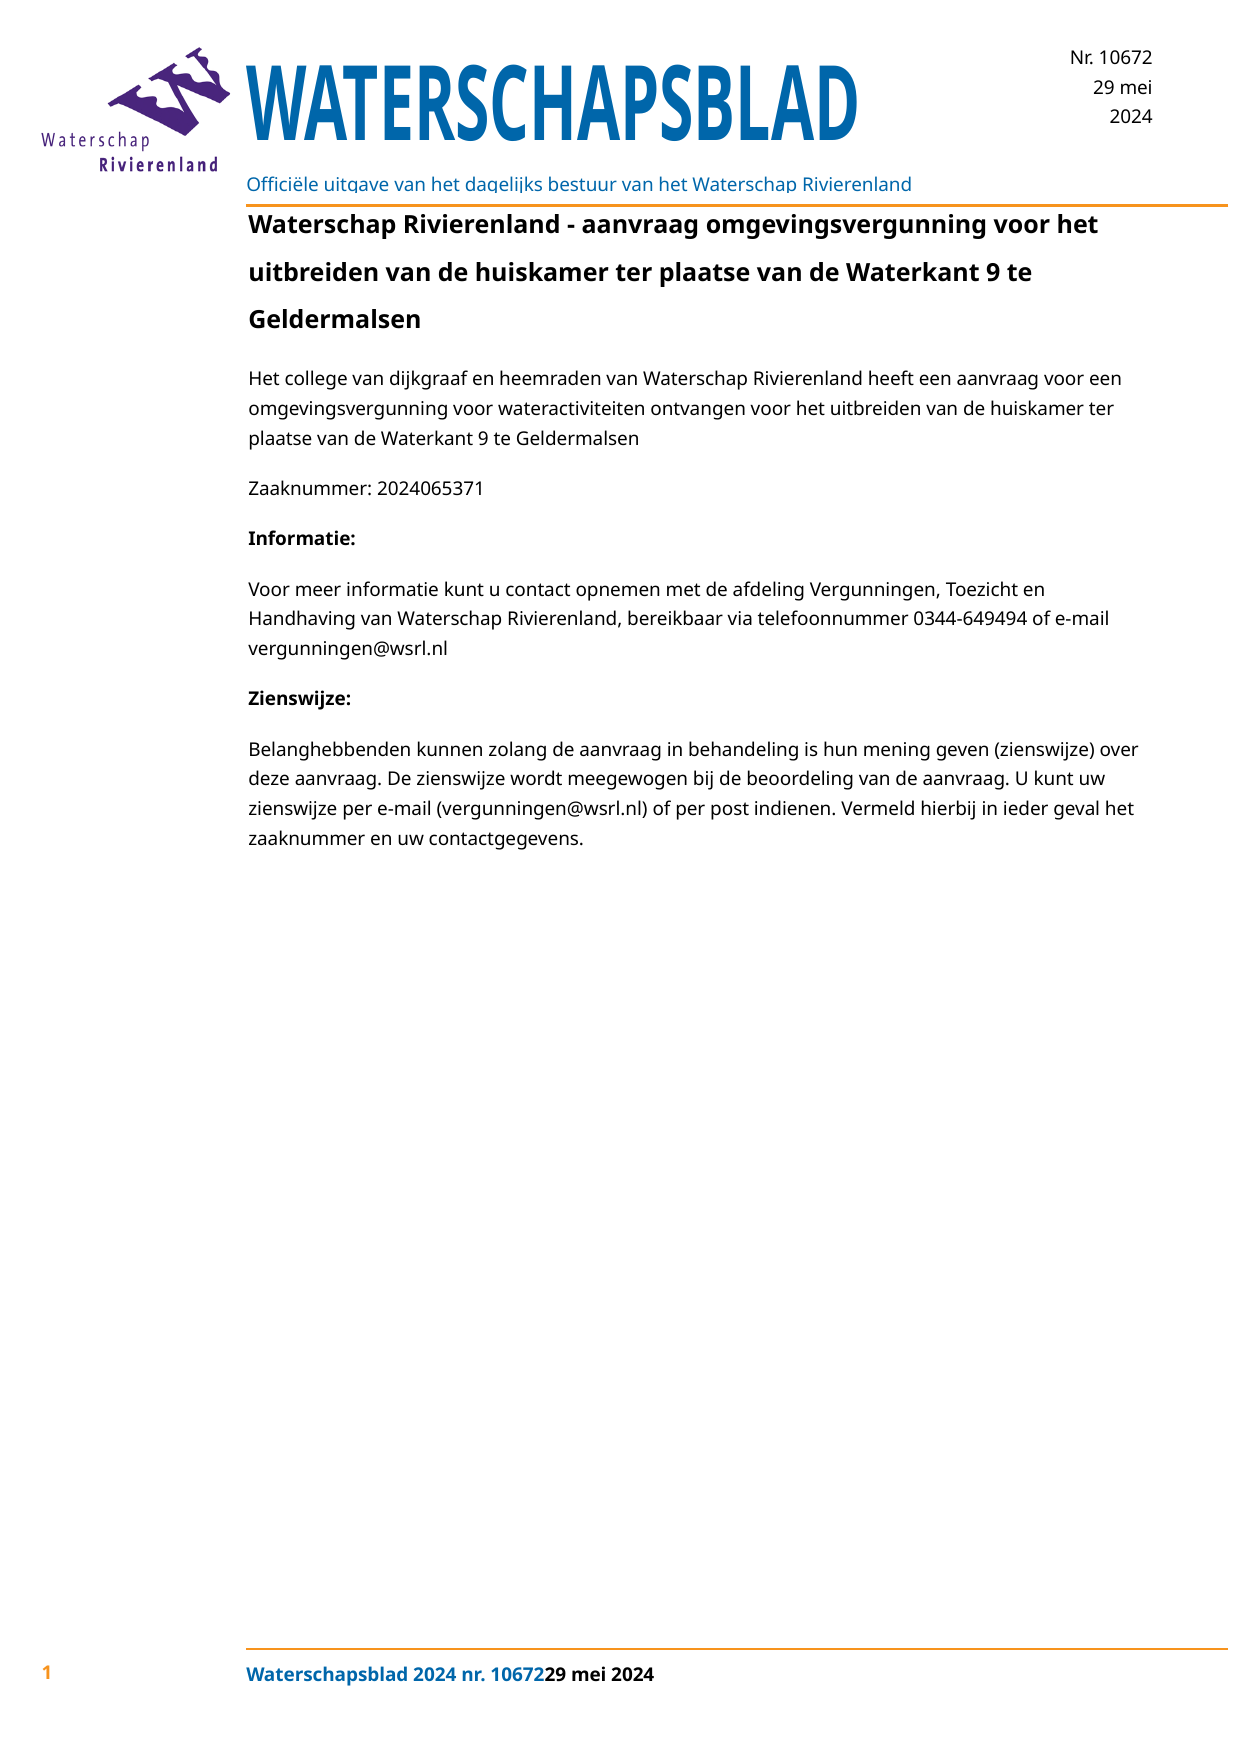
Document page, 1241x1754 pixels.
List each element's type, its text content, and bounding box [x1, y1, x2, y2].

text Voor meer informatie kunt u contact opnemen met de afdeling Vergunningen, Toezicht en Handhaving van Waterschap Rivierenland, bereikbaar via telefoonnummer 0344-649494 of e-mail vergunningen@wsrl.nl [248, 576, 1152, 661]
text Zaaknummer: 2024065371 [248, 475, 1152, 501]
picture [41, 47, 231, 172]
text Het college van dijkgraaf en heemraden van Waterschap Rivierenland heeft een aanvraag voor een omgevingsvergunning voor wateractiviteiten ontvangen voor het uitbreiden van de huiskamer ter plaatse van de Waterkant 9 te Geldermalsen [248, 366, 1152, 450]
text Belanghebbenden kunnen zolang de aanvraag in behandeling is hun mening geven (zienswijze) over deze aanvraag. De zienswijze wordt meegewogen bij de beoordeling van de aanvraag. U kunt uw zienswijze per e-mail (vergunningen@wsrl.nl) of per post indienen. Vermeld hierbij in ieder geval het zaaknummer en uw contactgegevens. [248, 736, 1152, 850]
text Waterschap Rivierenland - aanvraag omgevingsvergunning voor het uitbreiden van de huiskamer ter plaatse van de Waterkant 9 te Geldermalsen [248, 207, 1152, 336]
text Informatie: [248, 526, 1152, 551]
text Zienswijze: [248, 686, 1152, 711]
